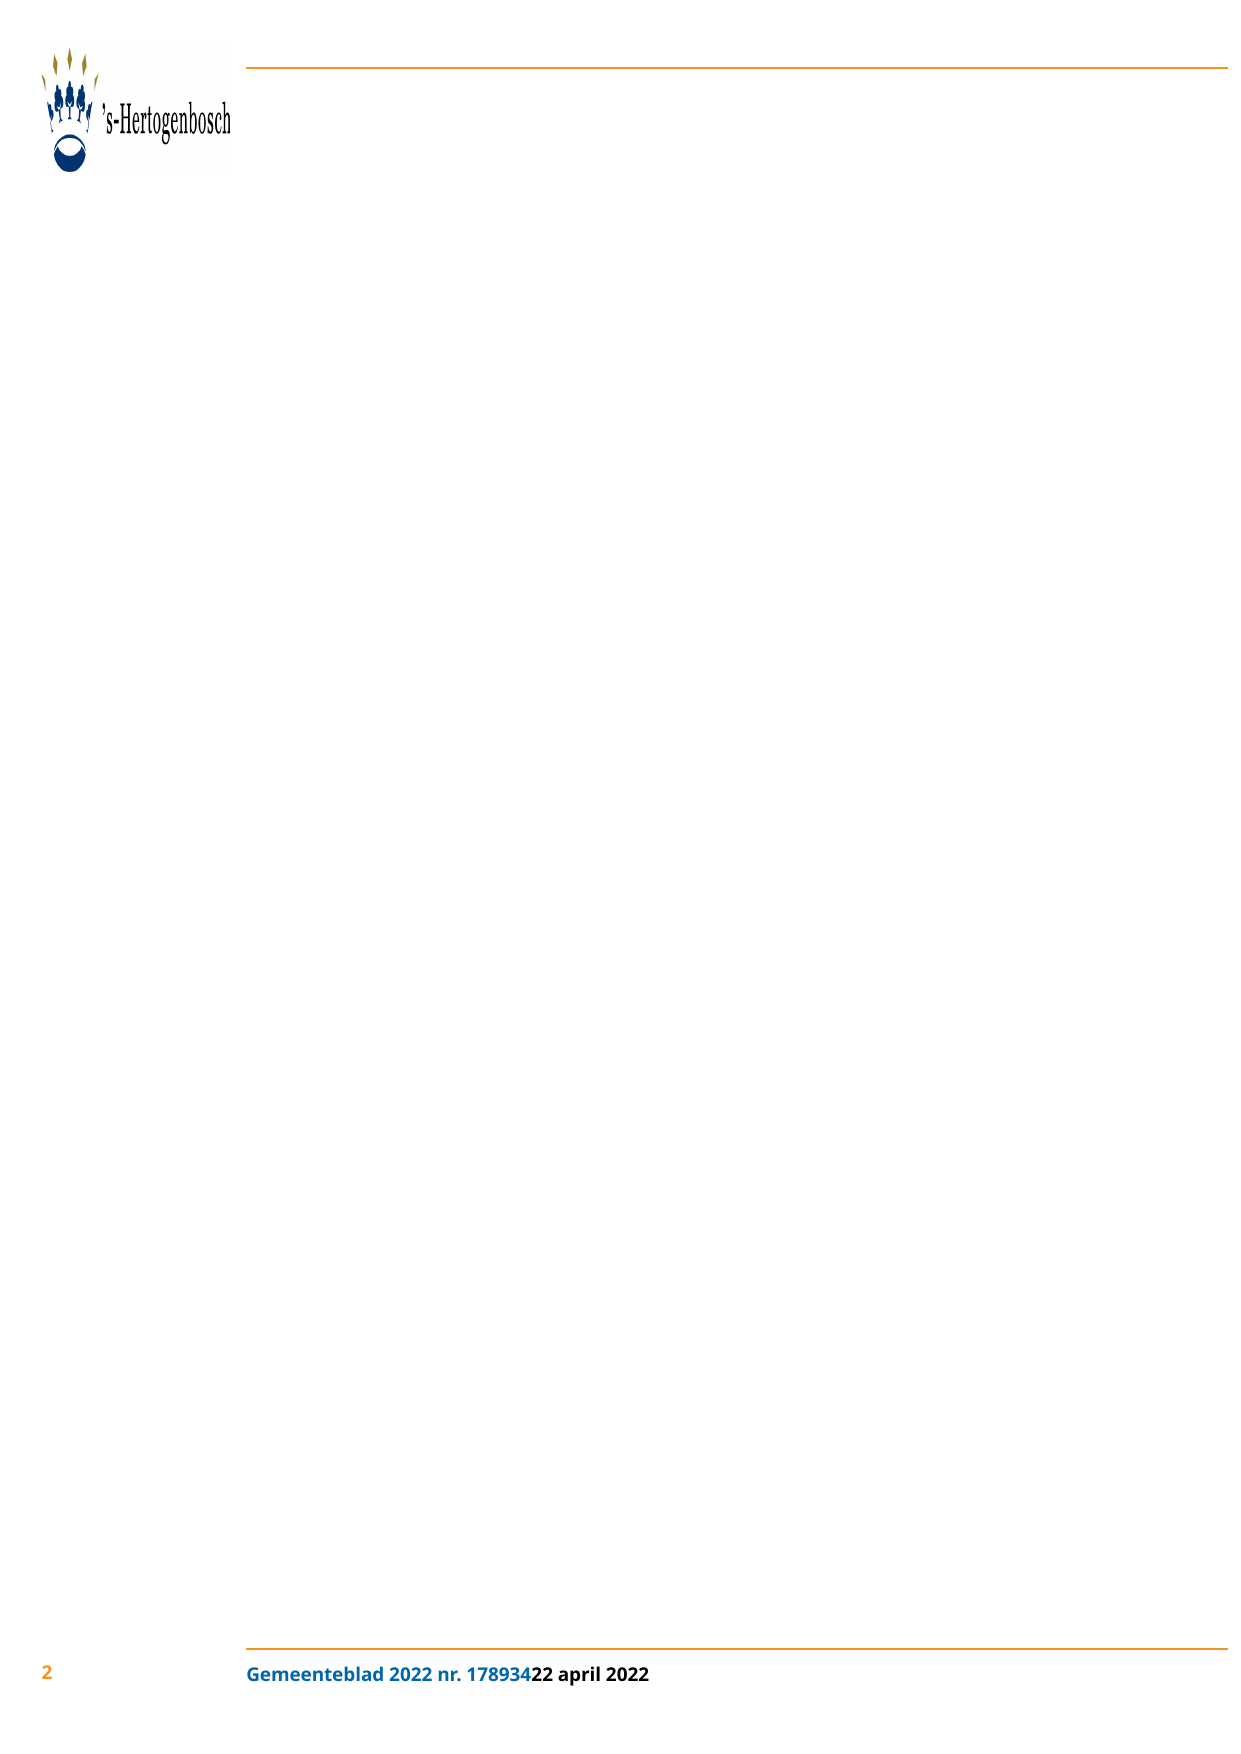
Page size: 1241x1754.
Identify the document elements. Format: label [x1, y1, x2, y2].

picture [41, 47, 231, 172]
